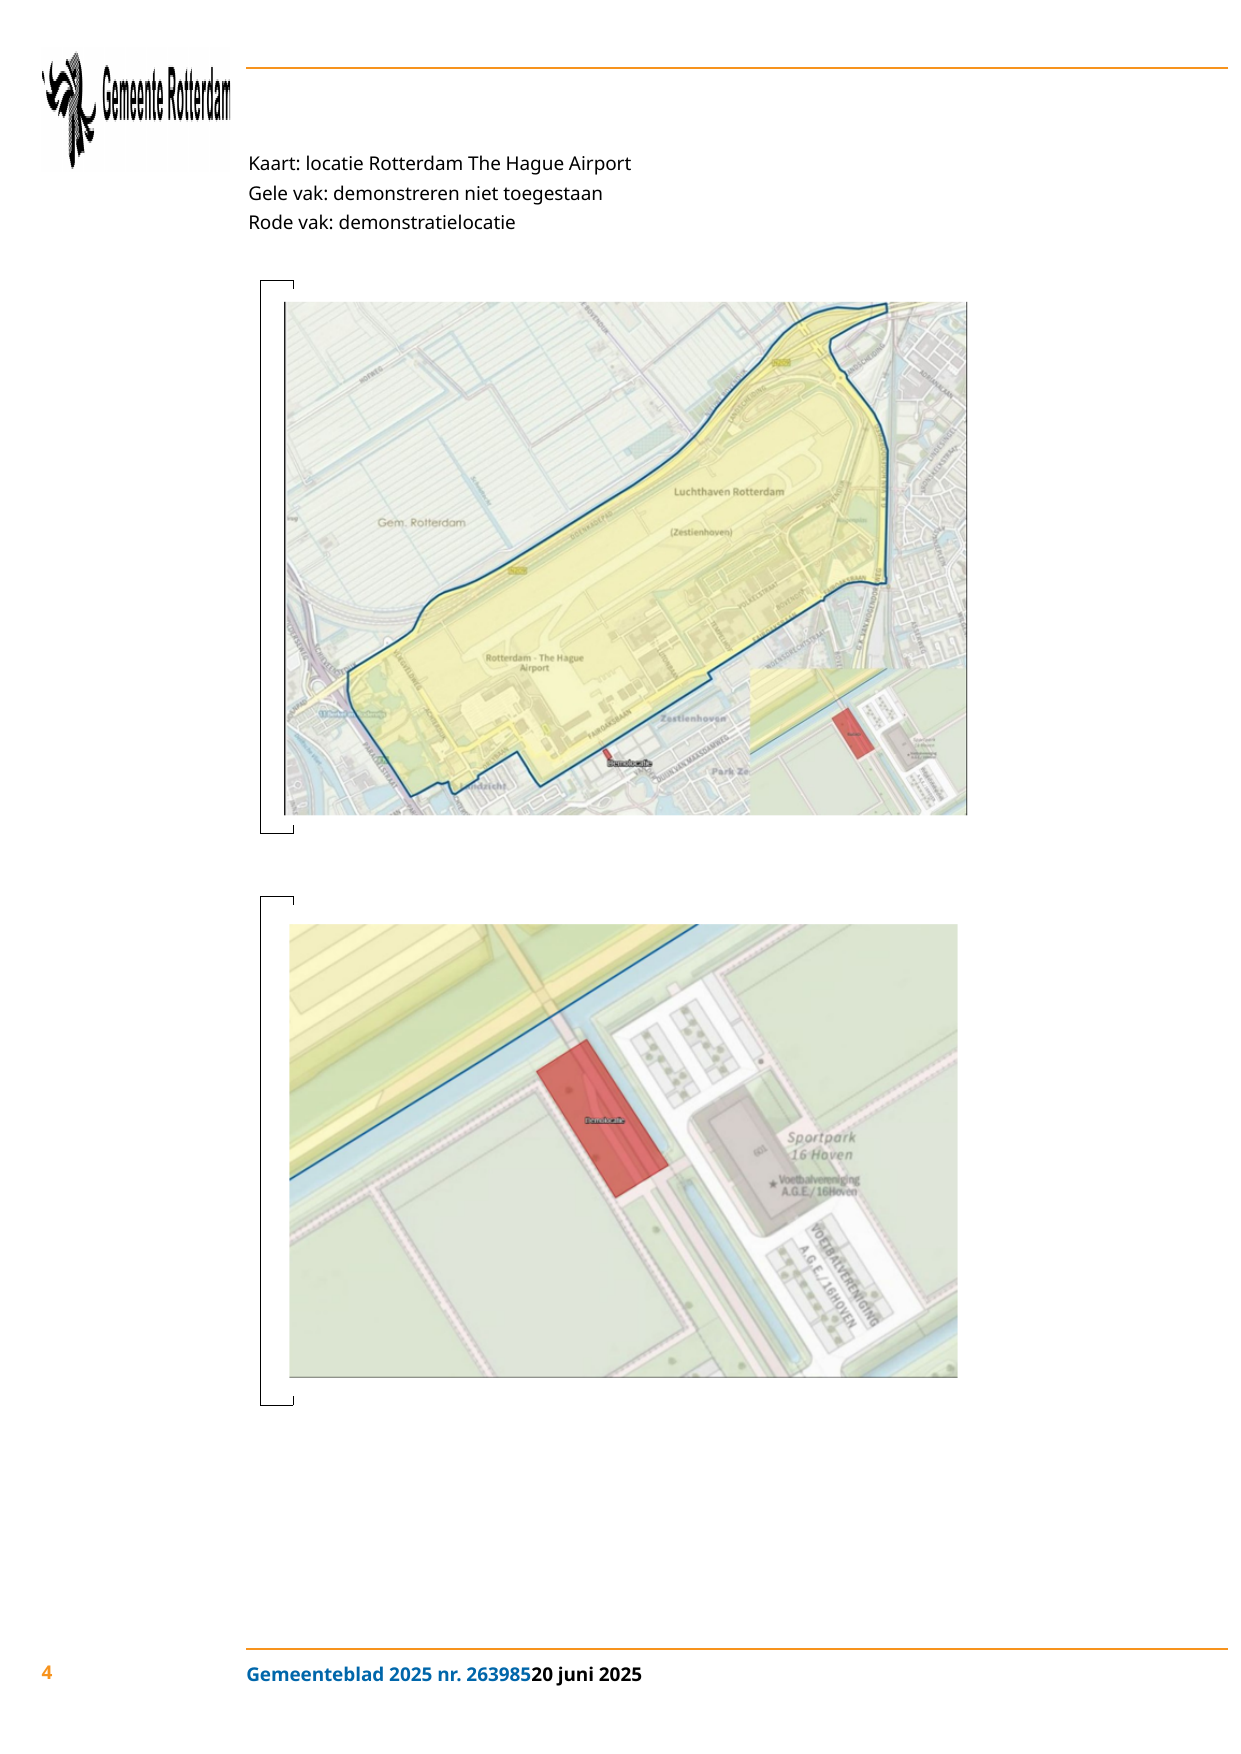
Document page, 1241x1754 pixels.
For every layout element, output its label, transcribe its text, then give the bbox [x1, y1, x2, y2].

picture [268, 289, 978, 825]
picture [41, 47, 231, 172]
text Kaart: locatie Rotterdam The Hague Airport [248, 150, 1152, 176]
text Rode vak: demonstratielocatie [248, 209, 1152, 235]
text Gele vak: demonstreren niet toegestaan [248, 180, 1152, 206]
picture [268, 905, 978, 1396]
